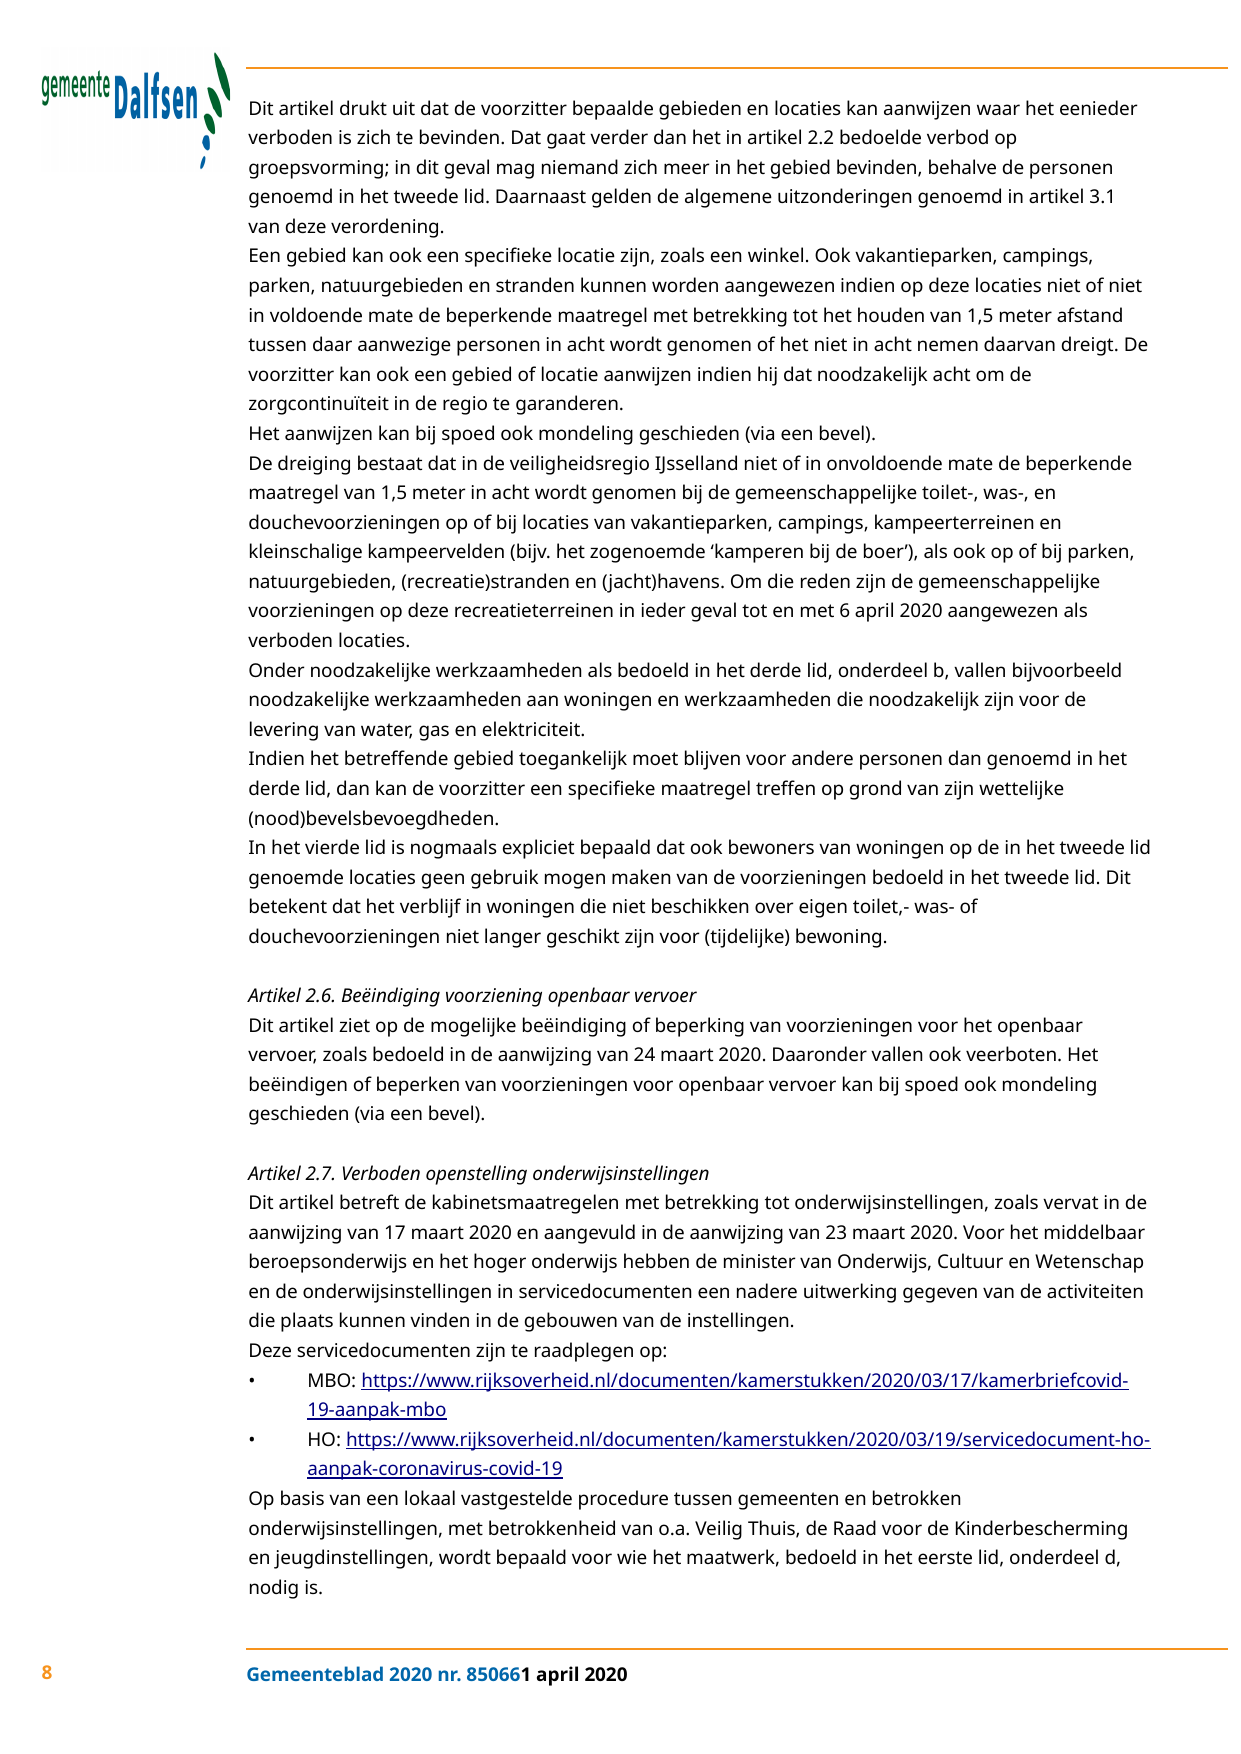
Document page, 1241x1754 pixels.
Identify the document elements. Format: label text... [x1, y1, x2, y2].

text Onder noodzakelijke werkzaamheden als bedoeld in het derde lid, onderdeel b, vallen bijvoorbeeld noodzakelijke werkzaamheden aan woningen en werkzaamheden die noodzakelijk zijn voor de levering van water, gas en elektriciteit. [248, 657, 1152, 742]
text In het vierde lid is nogmaals expliciet bepaald dat ook bewoners van woningen op de in het tweede lid genoemde locaties geen gebruik mogen maken van de voorzieningen bedoeld in het tweede lid. Dit betekent dat het verblijf in woningen die niet beschikken over eigen toilet,- was- of douchevoorzieningen niet langer geschikt zijn voor (tijdelijke) bewoning. [248, 834, 1152, 949]
text De dreiging bestaat dat in de veiligheidsregio IJsselland niet of in onvoldoende mate de beperkende maatregel van 1,5 meter in acht wordt genomen bij de gemeenschappelijke toilet-, was-, en douchevoorzieningen op of bij locaties van vakantieparken, campings, kampeerterreinen en kleinschalige kampeervelden (bijv. het zogenoemde ‘kamperen bij de boer’), als ook op of bij parken, natuurgebieden, (recreatie)stranden en (jacht)havens. Om die reden zijn de gemeenschappelijke voorzieningen op deze recreatieterreinen in ieder geval tot en met 6 april 2020 aangewezen als verboden locaties. [248, 450, 1152, 653]
list HO: https://www.rijksoverheid.nl/documenten/kamerstukken/2020/03/19/servicedocument-ho-aanpak-coronavirus-covid-19 [248, 1426, 1152, 1481]
text Dit artikel ziet op de mogelijke beëindiging of beperking van voorzieningen voor het openbaar vervoer, zoals bedoeld in de aanwijzing van 24 maart 2020. Daaronder vallen ook veerboten. Het beëindigen of beperken van voorzieningen voor openbaar vervoer kan bij spoed ook mondeling geschieden (via een bevel). [248, 1012, 1152, 1126]
text Deze servicedocumenten zijn te raadplegen op: [248, 1337, 1152, 1363]
picture [41, 47, 231, 172]
text Artikel 2.7. Verboden openstelling onderwijsinstellingen [248, 1160, 1152, 1186]
text Een gebied kan ook een specifieke locatie zijn, zoals een winkel. Ook vakantieparken, campings, parken, natuurgebieden en stranden kunnen worden aangewezen indien op deze locaties niet of niet in voldoende mate de beperkende maatregel met betrekking tot het houden van 1,5 meter afstand tussen daar aanwezige personen in acht wordt genomen of het niet in acht nemen daarvan dreigt. De voorzitter kan ook een gebied of locatie aanwijzen indien hij dat noodzakelijk acht om de zorgcontinuïteit in de regio te garanderen. [248, 243, 1152, 416]
text Artikel 2.6. Beëindiging voorziening openbaar vervoer [248, 982, 1152, 1008]
text Indien het betreffende gebied toegankelijk moet blijven voor andere personen dan genoemd in het derde lid, dan kan de voorzitter een specifieke maatregel treffen op grond van zijn wettelijke (nood)bevelsbevoegdheden. [248, 746, 1152, 831]
text Dit artikel drukt uit dat de voorzitter bepaalde gebieden en locaties kan aanwijzen waar het eenieder verboden is zich te bevinden. Dat gaat verder dan het in artikel 2.2 bedoelde verbod op groepsvorming; in dit geval mag niemand zich meer in het gebied bevinden, behalve de personen genoemd in het tweede lid. Daarnaast gelden de algemene uitzonderingen genoemd in artikel 3.1 van deze verordening. [248, 95, 1152, 239]
text Op basis van een lokaal vastgestelde procedure tussen gemeenten en betrokken onderwijsinstellingen, met betrokkenheid van o.a. Veilig Thuis, de Raad voor de Kinderbescherming en jeugdinstellingen, wordt bepaald voor wie het maatwerk, bedoeld in het eerste lid, onderdeel d, nodig is. [248, 1485, 1152, 1600]
list MBO: https://www.rijksoverheid.nl/documenten/kamerstukken/2020/03/17/kamerbriefcovid-19-aanpak-mbo [248, 1367, 1152, 1422]
text Dit artikel betreft de kabinetsmaatregelen met betrekking tot onderwijsinstellingen, zoals vervat in de aanwijzing van 17 maart 2020 en aangevuld in de aanwijzing van 23 maart 2020. Voor het middelbaar beroepsonderwijs en het hoger onderwijs hebben de minister van Onderwijs, Cultuur en Wetenschap en de onderwijsinstellingen in servicedocumenten een nadere uitwerking gegeven van de activiteiten die plaats kunnen vinden in de gebouwen van de instellingen. [248, 1189, 1152, 1333]
text Het aanwijzen kan bij spoed ook mondeling geschieden (via een bevel). [248, 420, 1152, 446]
